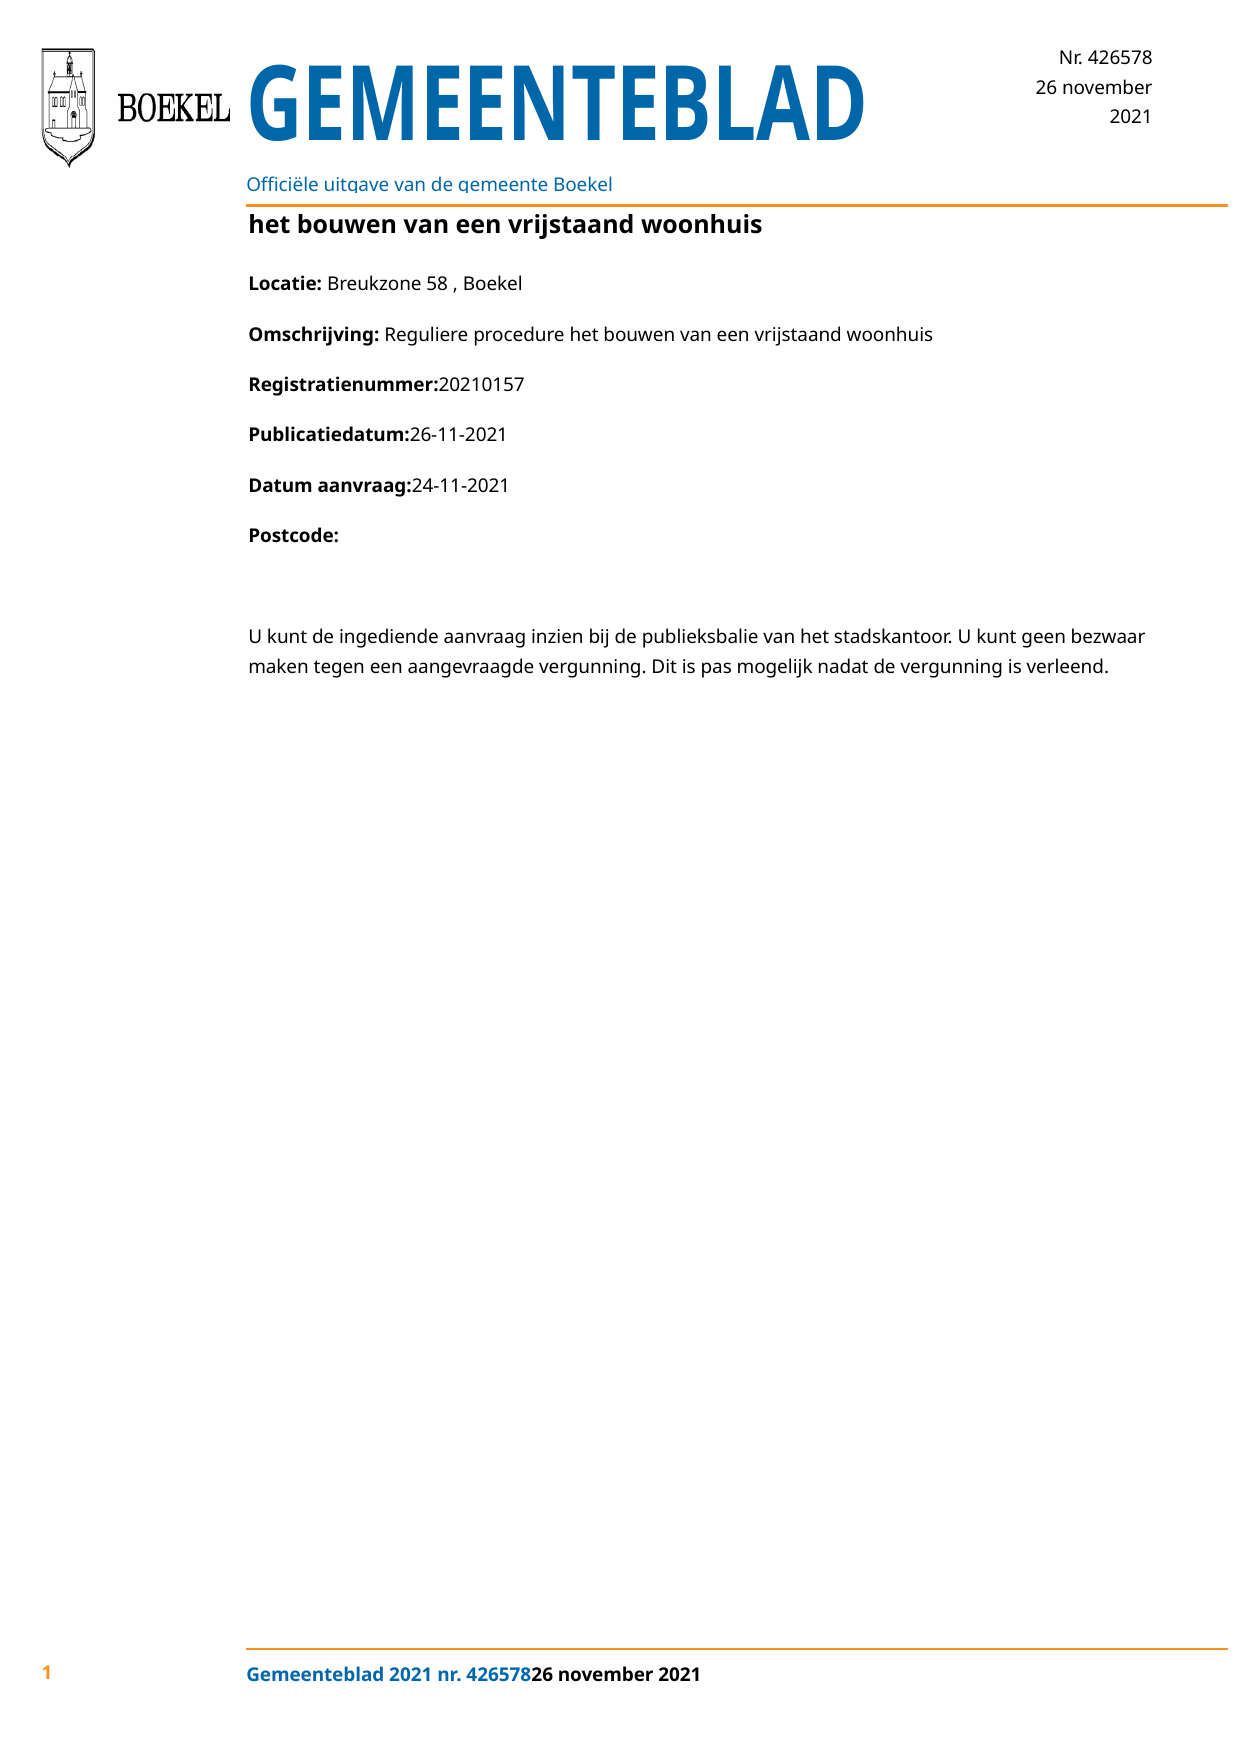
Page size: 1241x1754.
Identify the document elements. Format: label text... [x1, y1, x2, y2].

text U kunt de ingediende aanvraag inzien bij de publieksbalie van het stadskantoor. U kunt geen bezwaar maken tegen een aangevraagde vergunning. Dit is pas mogelijk nadat de vergunning is verleend. [248, 623, 1152, 678]
text Registratienummer:20210157 [248, 371, 1152, 397]
text Omschrijving: Reguliere procedure het bouwen van een vrijstaand woonhuis [248, 321, 1152, 346]
picture [41, 47, 231, 172]
text Postcode: [248, 522, 1152, 548]
text het bouwen van een vrijstaand woonhuis [248, 207, 1152, 241]
text Publicatiedatum:26-11-2021 [248, 422, 1152, 447]
text Datum aanvraag:24-11-2021 [248, 472, 1152, 498]
text Locatie: Breukzone 58 , Boekel [248, 270, 1152, 296]
